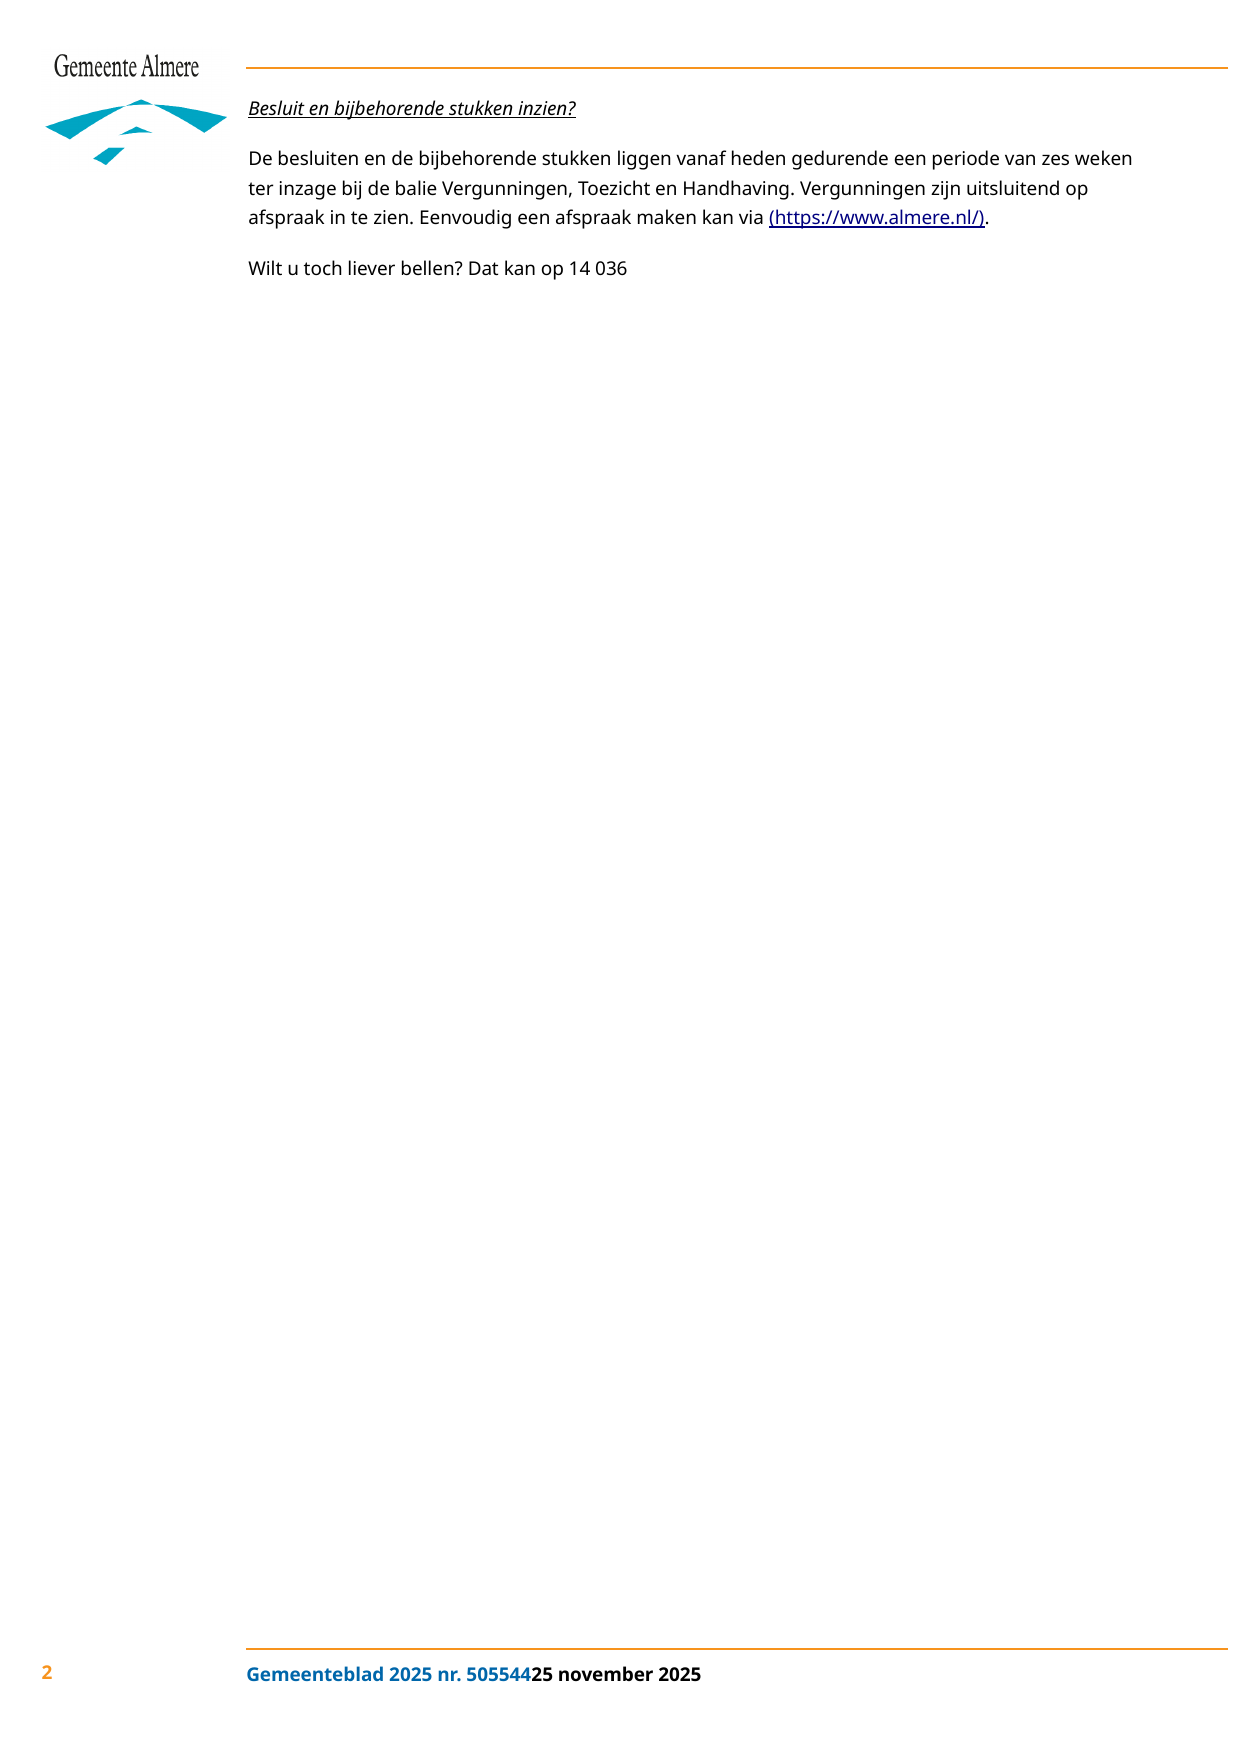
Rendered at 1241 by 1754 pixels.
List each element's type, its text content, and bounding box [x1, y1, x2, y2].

text De besluiten en de bijbehorende stukken liggen vanaf heden gedurende een periode van zes weken ter inzage bij de balie Vergunningen, Toezicht en Handhaving. Vergunningen zijn uitsluitend op afspraak in te zien. Eenvoudig een afspraak maken kan via (https://www.almere.nl/). [248, 145, 1152, 230]
text Besluit en bijbehorende stukken inzien? [248, 95, 1152, 121]
text Wilt u toch liever bellen? Dat kan op 14 036 [248, 255, 1152, 281]
picture [41, 47, 231, 172]
